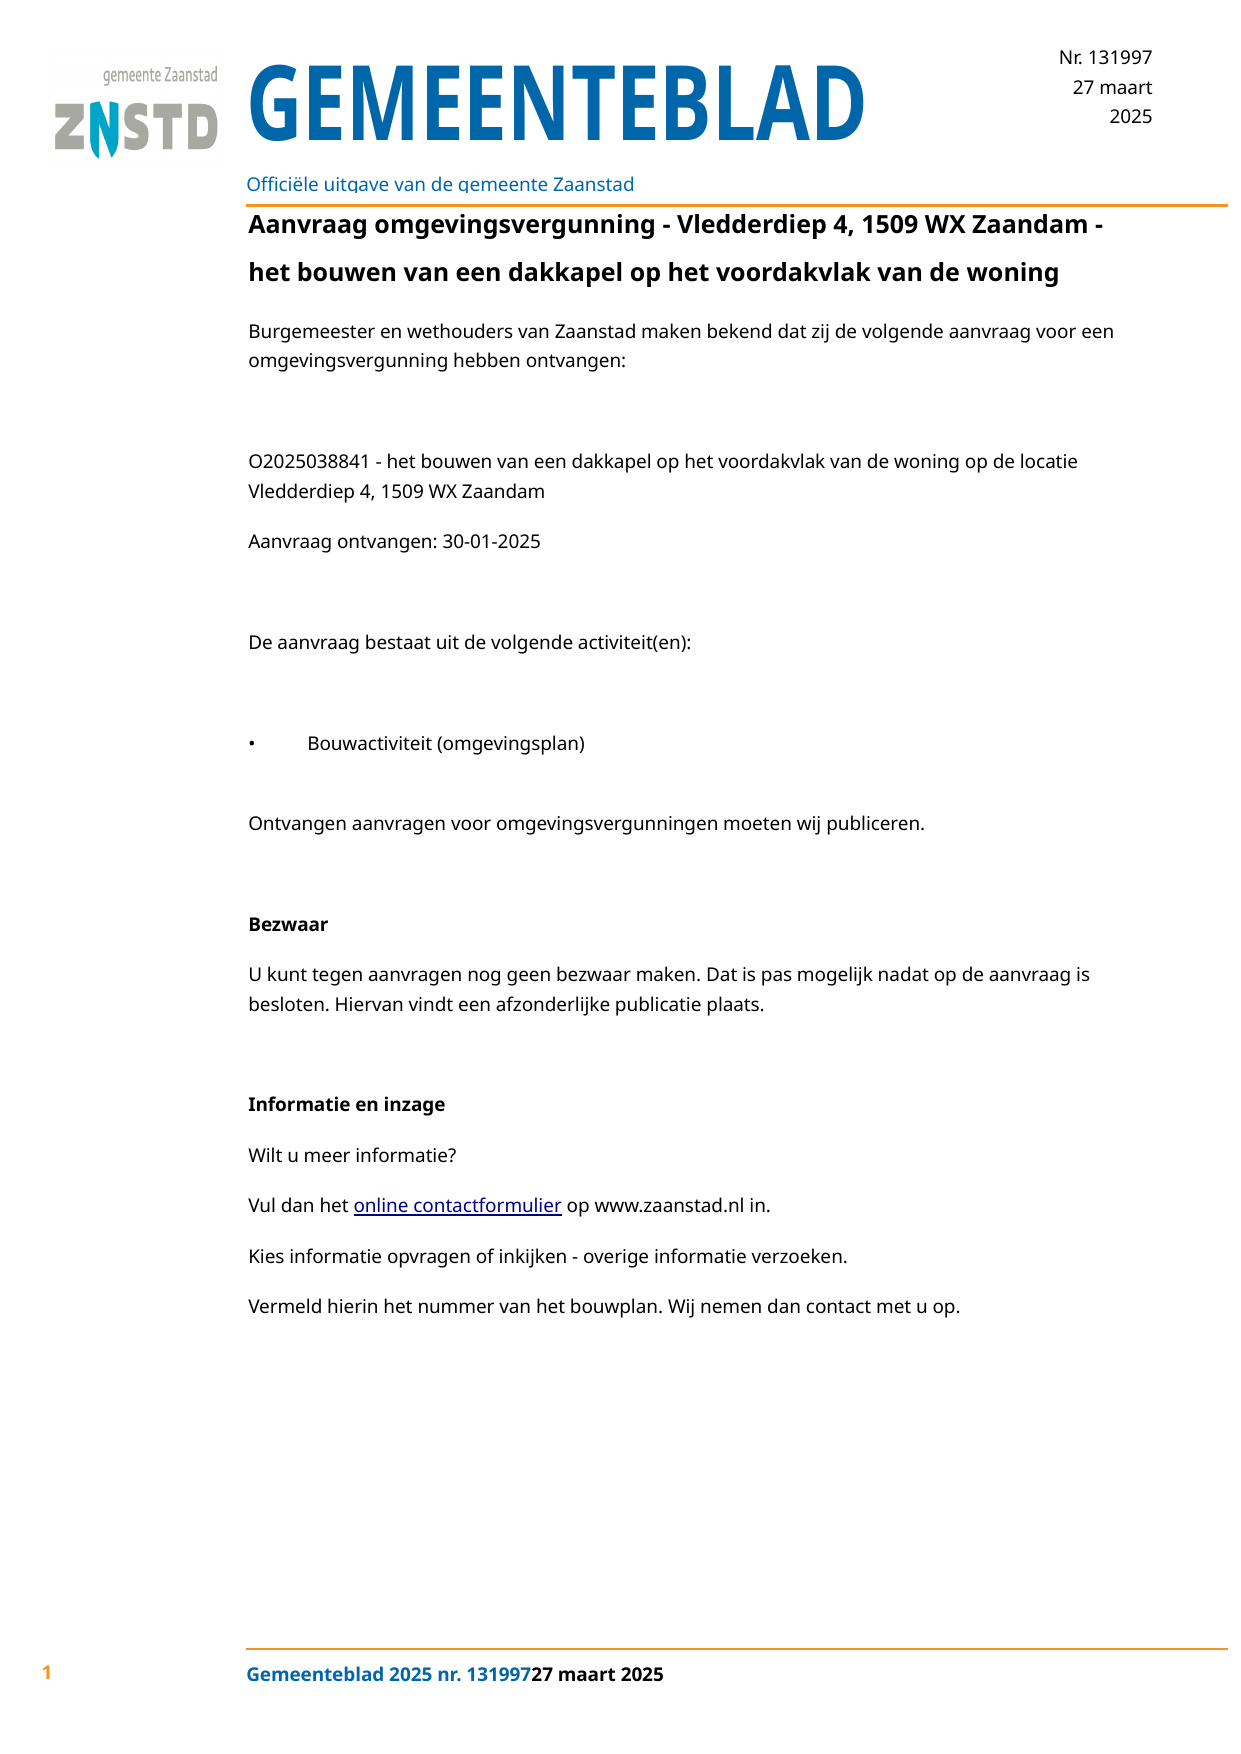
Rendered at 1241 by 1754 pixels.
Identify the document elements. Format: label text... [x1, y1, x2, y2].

text Ontvangen aanvragen voor omgevingsvergunningen moeten wij publiceren. [248, 810, 1152, 836]
text U kunt tegen aanvragen nog geen bezwaar maken. Dat is pas mogelijk nadat op de aanvraag is besloten. Hiervan vindt een afzonderlijke publicatie plaats. [248, 961, 1152, 1017]
picture [41, 47, 231, 172]
text Vermeld hierin het nummer van het bouwplan. Wij nemen dan contact met u op. [248, 1293, 1152, 1319]
text Informatie en inzage [248, 1092, 1152, 1117]
text Aanvraag omgevingsvergunning - Vledderdiep 4, 1509 WX Zaandam - het bouwen van een dakkapel op het voordakvlak van de woning [248, 207, 1152, 288]
text Burgemeester en wethouders van Zaanstad maken bekend dat zij de volgende aanvraag voor een omgevingsvergunning hebben ontvangen: [248, 318, 1152, 373]
text O2025038841 - het bouwen van een dakkapel op het voordakvlak van de woning op de locatie Vledderdiep 4, 1509 WX Zaandam [248, 448, 1152, 504]
text Wilt u meer informatie? [248, 1142, 1152, 1168]
text Bezwaar [248, 911, 1152, 937]
text Aanvraag ontvangen: 30-01-2025 [248, 528, 1152, 554]
list Bouwactiviteit (omgevingsplan) [248, 730, 1152, 756]
text De aanvraag bestaat uit de volgende activiteit(en): [248, 629, 1152, 655]
text Vul dan het online contactformulier op www.zaanstad.nl in. [248, 1192, 1152, 1218]
text Kies informatie opvragen of inkijken - overige informatie verzoeken. [248, 1243, 1152, 1269]
